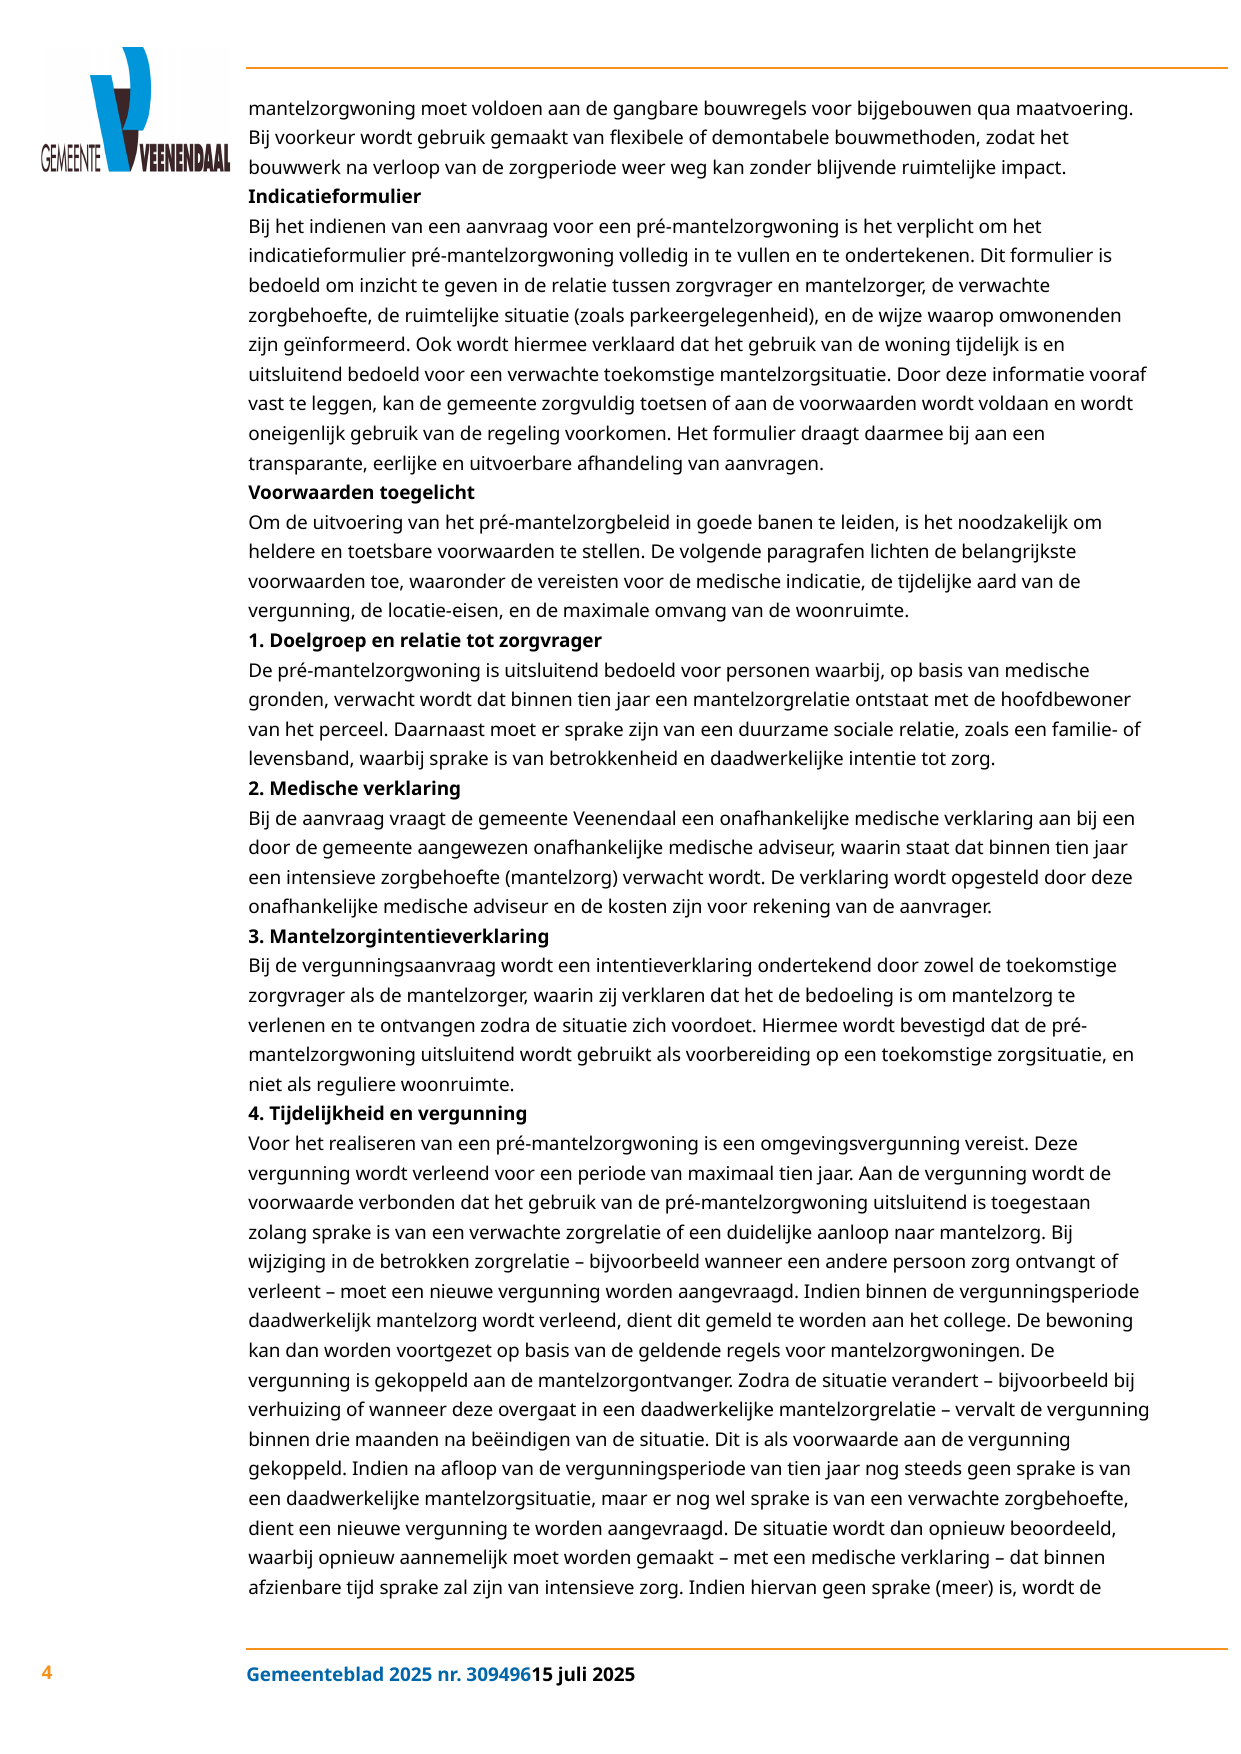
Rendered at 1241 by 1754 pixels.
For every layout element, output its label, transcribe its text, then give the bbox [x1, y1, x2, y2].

text 4. Tijdelijkheid en vergunning [248, 1101, 1152, 1126]
text De pré-mantelzorgwoning is uitsluitend bedoeld voor personen waarbij, op basis van medische gronden, verwacht wordt dat binnen tien jaar een mantelzorgrelatie ontstaat met de hoofdbewoner van het perceel. Daarnaast moet er sprake zijn van een duurzame sociale relatie, zoals een familie- of levensband, waarbij sprake is van betrokkenheid en daadwerkelijke intentie tot zorg. [248, 657, 1152, 771]
text Om de uitvoering van het pré-mantelzorgbeleid in goede banen te leiden, is het noodzakelijk om heldere en toetsbare voorwaarden te stellen. De volgende paragrafen lichten de belangrijkste voorwaarden toe, waaronder de vereisten voor de medische indicatie, de tijdelijke aard van de vergunning, de locatie-eisen, en de maximale omvang van de woonruimte. [248, 509, 1152, 623]
text Bij de vergunningsaanvraag wordt een intentieverklaring ondertekend door zowel de toekomstige zorgvrager als de mantelzorger, waarin zij verklaren dat het de bedoeling is om mantelzorg te verlenen en te ontvangen zodra de situatie zich voordoet. Hiermee wordt bevestigd dat de pré-mantelzorgwoning uitsluitend wordt gebruikt als voorbereiding op een toekomstige zorgsituatie, en niet als reguliere woonruimte. [248, 953, 1152, 1097]
text 2. Medische verklaring [248, 775, 1152, 801]
text mantelzorgwoning moet voldoen aan de gangbare bouwregels voor bijgebouwen qua maatvoering. Bij voorkeur wordt gebruik gemaakt van flexibele of demontabele bouwmethoden, zodat het bouwwerk na verloop van de zorgperiode weer weg kan zonder blijvende ruimtelijke impact. [248, 95, 1152, 180]
text Bij het indienen van een aanvraag voor een pré-mantelzorgwoning is het verplicht om het indicatieformulier pré-mantelzorgwoning volledig in te vullen en te ondertekenen. Dit formulier is bedoeld om inzicht te geven in de relatie tussen zorgvrager en mantelzorger, de verwachte zorgbehoefte, de ruimtelijke situatie (zoals parkeergelegenheid), en de wijze waarop omwonenden zijn geïnformeerd. Ook wordt hiermee verklaard dat het gebruik van de woning tijdelijk is en uitsluitend bedoeld voor een verwachte toekomstige mantelzorgsituatie. Door deze informatie vooraf vast te leggen, kan de gemeente zorgvuldig toetsen of aan de voorwaarden wordt voldaan en wordt oneigenlijk gebruik van de regeling voorkomen. Het formulier draagt daarmee bij aan een transparante, eerlijke en uitvoerbare afhandeling van aanvragen. [248, 213, 1152, 476]
picture [123, 47, 231, 172]
text 3. Mantelzorgintentieverklaring [248, 923, 1152, 949]
picture [41, 47, 130, 172]
text Voorwaarden toegelicht [248, 479, 1152, 505]
text Indicatieformulier [248, 183, 1152, 209]
text Bij de aanvraag vraagt de gemeente Veenendaal een onafhankelijke medische verklaring aan bij een door de gemeente aangewezen onafhankelijke medische adviseur, waarin staat dat binnen tien jaar een intensieve zorgbehoefte (mantelzorg) verwacht wordt. De verklaring wordt opgesteld door deze onafhankelijke medische adviseur en de kosten zijn voor rekening van de aanvrager. [248, 805, 1152, 919]
text 1. Doelgroep en relatie tot zorgvrager [248, 627, 1152, 653]
text Voor het realiseren van een pré-mantelzorgwoning is een omgevingsvergunning vereist. Deze vergunning wordt verleend voor een periode van maximaal tien jaar. Aan de vergunning wordt de voorwaarde verbonden dat het gebruik van de pré-mantelzorgwoning uitsluitend is toegestaan zolang sprake is van een verwachte zorgrelatie of een duidelijke aanloop naar mantelzorg. Bij wijziging in de betrokken zorgrelatie – bijvoorbeeld wanneer een andere persoon zorg ontvangt of verleent – moet een nieuwe vergunning worden aangevraagd. Indien binnen de vergunningsperiode daadwerkelijk mantelzorg wordt verleend, dient dit gemeld te worden aan het college. De bewoning kan dan worden voortgezet op basis van de geldende regels voor mantelzorgwoningen. De vergunning is gekoppeld aan de mantelzorgontvanger. Zodra de situatie verandert – bijvoorbeeld bij verhuizing of wanneer deze overgaat in een daadwerkelijke mantelzorgrelatie – vervalt de vergunning binnen drie maanden na beëindigen van de situatie. Dit is als voorwaarde aan de vergunning gekoppeld. Indien na afloop van de vergunningsperiode van tien jaar nog steeds geen sprake is van een daadwerkelijke mantelzorgsituatie, maar er nog wel sprake is van een verwachte zorgbehoefte, dient een nieuwe vergunning te worden aangevraagd. De situatie wordt dan opnieuw beoordeeld, waarbij opnieuw aannemelijk moet worden gemaakt – met een medische verklaring – dat binnen afzienbare tijd sprake zal zijn van intensieve zorg. Indien hiervan geen sprake (meer) is, wordt de [248, 1130, 1152, 1600]
